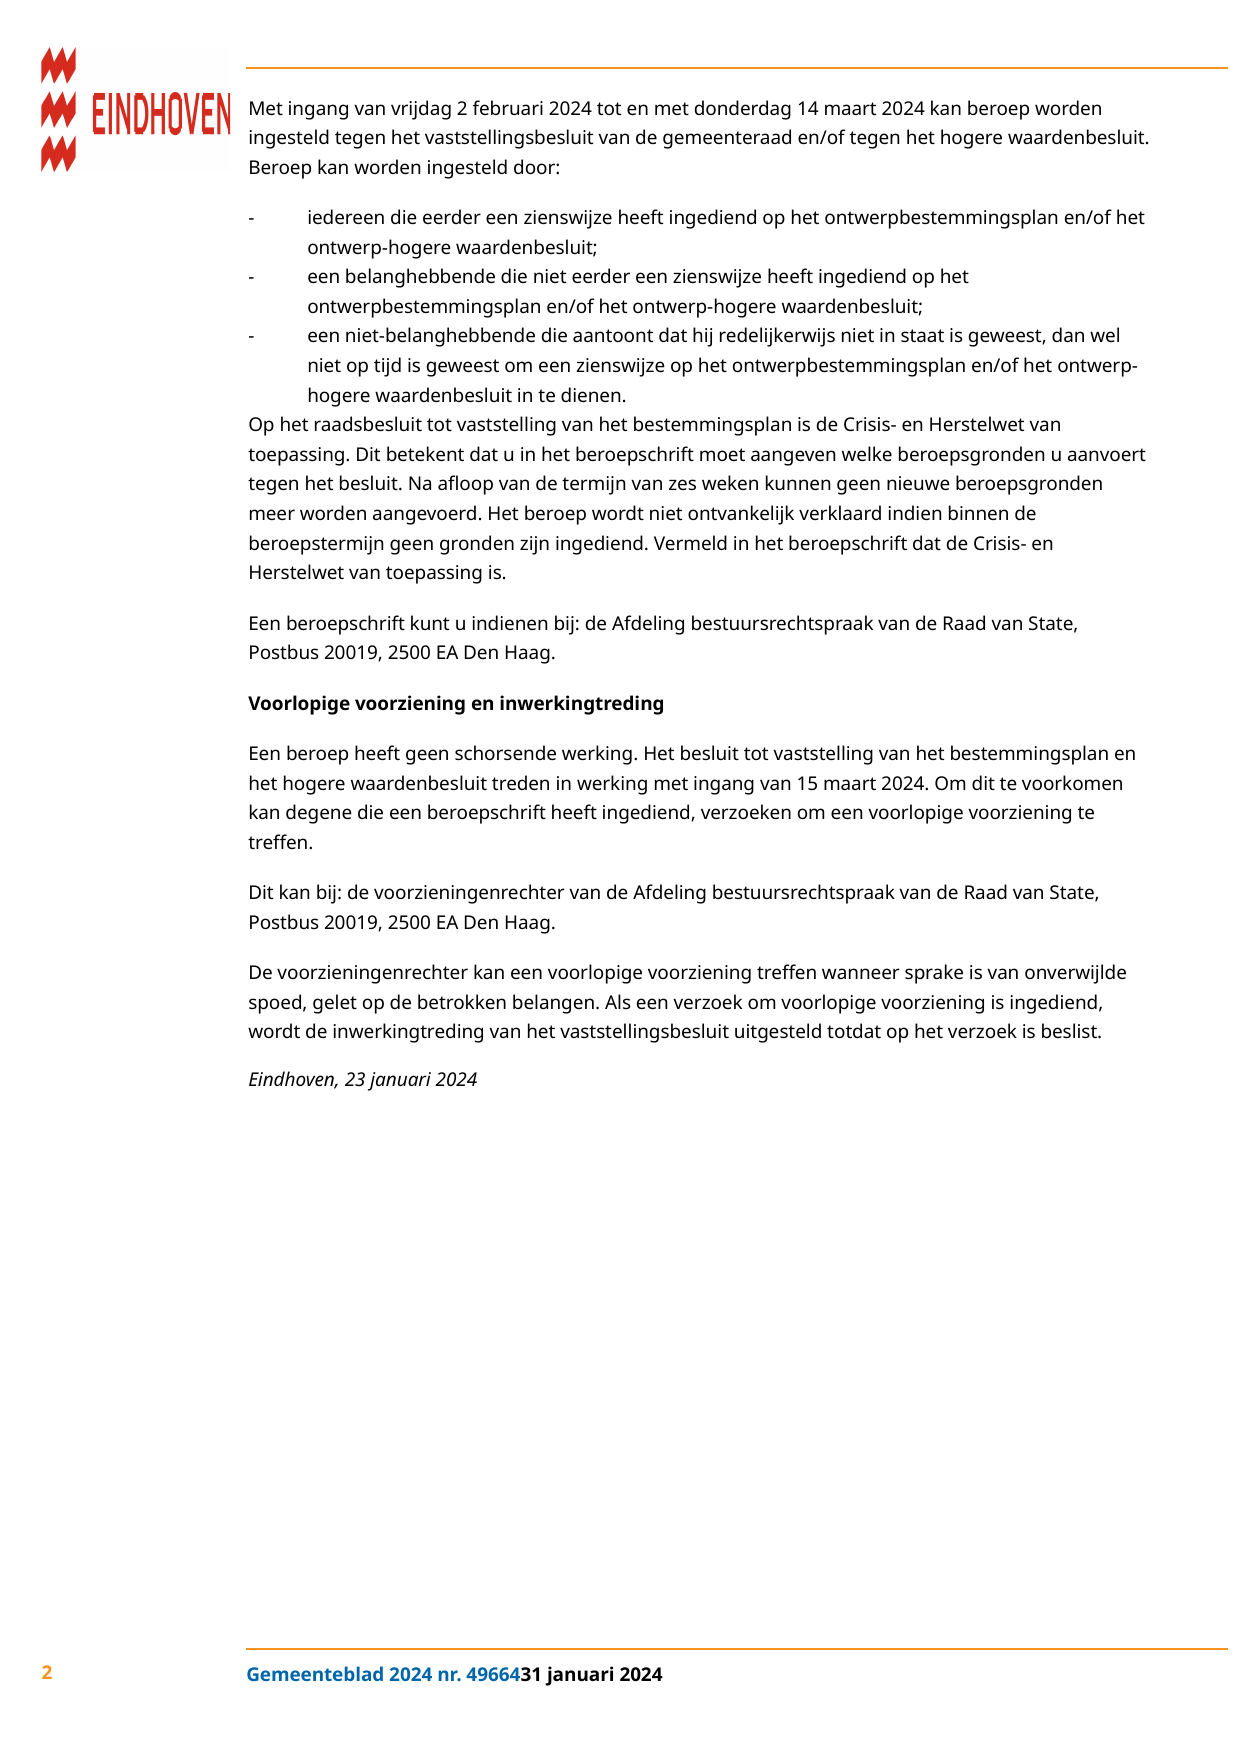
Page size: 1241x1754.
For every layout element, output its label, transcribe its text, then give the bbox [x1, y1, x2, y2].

text Eindhoven, 23 januari 2024 [248, 1066, 1152, 1092]
picture [41, 47, 231, 172]
text Voorlopige voorziening en inwerkingtreding [248, 690, 1152, 716]
text Op het raadsbesluit tot vaststelling van het bestemmingsplan is de Crisis- en Herstelwet van toepassing. Dit betekent dat u in het beroepschrift moet aangeven welke beroepsgronden u aanvoert tegen het besluit. Na afloop van de termijn van zes weken kunnen geen nieuwe beroepsgronden meer worden aangevoerd. Het beroep wordt niet ontvankelijk verklaard indien binnen de beroepstermijn geen gronden zijn ingediend. Vermeld in het beroepschrift dat de Crisis- en Herstelwet van toepassing is. [248, 411, 1152, 585]
text Een beroepschrift kunt u indienen bij: de Afdeling bestuursrechtspraak van de Raad van State, Postbus 20019, 2500 EA Den Haag. [248, 610, 1152, 665]
text Dit kan bij: de voorzieningenrechter van de Afdeling bestuursrechtspraak van de Raad van State, Postbus 20019, 2500 EA Den Haag. [248, 879, 1152, 935]
list een belanghebbende die niet eerder een zienswijze heeft ingediend op het ontwerpbestemmingsplan en/of het ontwerp-hogere waardenbesluit; [248, 263, 1152, 319]
list iedereen die eerder een zienswijze heeft ingediend op het ontwerpbestemmingsplan en/of het ontwerp-hogere waardenbesluit; [248, 204, 1152, 260]
text Met ingang van vrijdag 2 februari 2024 tot en met donderdag 14 maart 2024 kan beroep worden ingesteld tegen het vaststellingsbesluit van de gemeenteraad en/of tegen het hogere waardenbesluit. Beroep kan worden ingesteld door: [248, 95, 1152, 180]
text Een beroep heeft geen schorsende werking. Het besluit tot vaststelling van het bestemmingsplan en het hogere waardenbesluit treden in werking met ingang van 15 maart 2024. Om dit te voorkomen kan degene die een beroepschrift heeft ingediend, verzoeken om een voorlopige voorziening te treffen. [248, 740, 1152, 855]
text De voorzieningenrechter kan een voorlopige voorziening treffen wanneer sprake is van onverwijlde spoed, gelet op de betrokken belangen. Als een verzoek om voorlopige voorziening is ingediend, wordt de inwerkingtreding van het vaststellingsbesluit uitgesteld totdat op het verzoek is beslist. [248, 959, 1152, 1044]
list een niet-belanghebbende die aantoont dat hij redelijkerwijs niet in staat is geweest, dan wel niet op tijd is geweest om een zienswijze op het ontwerpbestemmingsplan en/of het ontwerp-hogere waardenbesluit in te dienen. [248, 323, 1152, 408]
